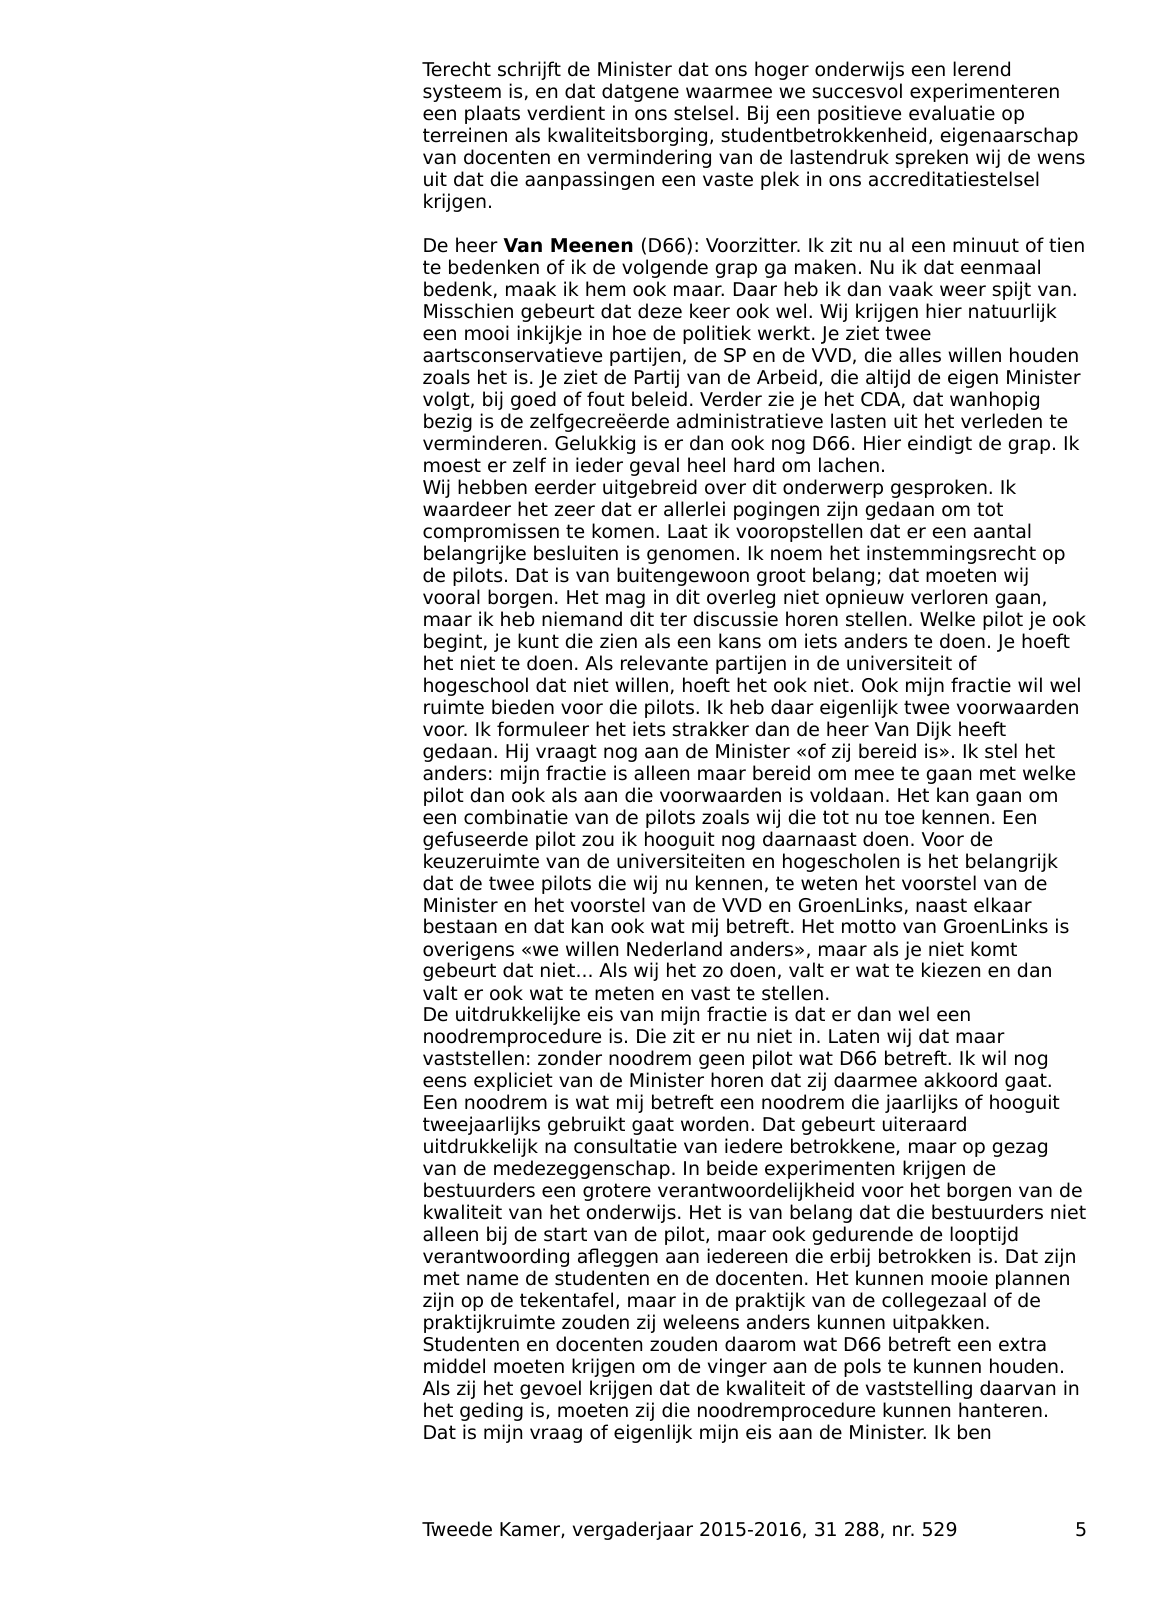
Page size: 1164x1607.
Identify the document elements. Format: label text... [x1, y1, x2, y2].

text De heer Van Meenen (D66): Voorzitter. Ik zit nu al een minuut of tien te bedenken of ik de volgende grap ga maken. Nu ik dat eenmaal bedenk, maak ik hem ook maar. Daar heb ik dan vaak weer spijt van. Misschien gebeurt dat deze keer ook wel. Wij krijgen hier natuurlijk een mooi inkijkje in hoe de politiek werkt. Je ziet twee aartsconservatieve partijen, de SP en de VVD, die alles willen houden zoals het is. Je ziet de Partij van de Arbeid, die altijd de eigen Minister volgt, bij goed of fout beleid. Verder zie je het CDA, dat wanhopig bezig is de zelfgecreëerde administratieve lasten uit het verleden te verminderen. Gelukkig is er dan ook nog D66. Hier eindigt de grap. Ik moest er zelf in ieder geval heel hard om lachen. [422, 235, 1087, 477]
text Terecht schrijft de Minister dat ons hoger onderwijs een lerend systeem is, en dat datgene waarmee we succesvol experimenteren een plaats verdient in ons stelsel. Bij een positieve evaluatie op terreinen als kwaliteitsborging, studentbetrokkenheid, eigenaarschap van docenten en vermindering van de lastendruk spreken wij de wens uit dat die aanpassingen een vaste plek in ons accreditatiestelsel krijgen. [422, 59, 1087, 213]
text Wij hebben eerder uitgebreid over dit onderwerp gesproken. Ik waardeer het zeer dat er allerlei pogingen zijn gedaan om tot compromissen te komen. Laat ik vooropstellen dat er een aantal belangrijke besluiten is genomen. Ik noem het instemmingsrecht op de pilots. Dat is van buitengewoon groot belang; dat moeten wij vooral borgen. Het mag in dit overleg niet opnieuw verloren gaan, maar ik heb niemand dit ter discussie horen stellen. Welke pilot je ook begint, je kunt die zien als een kans om iets anders te doen. Je hoeft het niet te doen. Als relevante partijen in de universiteit of hogeschool dat niet willen, hoeft het ook niet. Ook mijn fractie wil wel ruimte bieden voor die pilots. Ik heb daar eigenlijk twee voorwaarden voor. Ik formuleer het iets strakker dan de heer Van Dijk heeft gedaan. Hij vraagt nog aan de Minister «of zij bereid is». Ik stel het anders: mijn fractie is alleen maar bereid om mee te gaan met welke pilot dan ook als aan die voorwaarden is voldaan. Het kan gaan om een combinatie van de pilots zoals wij die tot nu toe kennen. Een gefuseerde pilot zou ik hooguit nog daarnaast doen. Voor de keuzeruimte van de universiteiten en hogescholen is het belangrijk dat de twee pilots die wij nu kennen, te weten het voorstel van de Minister en het voorstel van de VVD en GroenLinks, naast elkaar bestaan en dat kan ook wat mij betreft. Het motto van GroenLinks is overigens «we willen Nederland anders», maar als je niet komt gebeurt dat niet... Als wij het zo doen, valt er wat te kiezen en dan valt er ook wat te meten en vast te stellen. [422, 477, 1087, 1004]
text De uitdrukkelijke eis van mijn fractie is dat er dan wel een noodremprocedure is. Die zit er nu niet in. Laten wij dat maar vaststellen: zonder noodrem geen pilot wat D66 betreft. Ik wil nog eens expliciet van de Minister horen dat zij daarmee akkoord gaat. Een noodrem is wat mij betreft een noodrem die jaarlijks of hooguit tweejaarlijks gebruikt gaat worden. Dat gebeurt uiteraard uitdrukkelijk na consultatie van iedere betrokkene, maar op gezag van de medezeggenschap. In beide experimenten krijgen de bestuurders een grotere verantwoordelijkheid voor het borgen van de kwaliteit van het onderwijs. Het is van belang dat die bestuurders niet alleen bij de start van de pilot, maar ook gedurende de looptijd verantwoording afleggen aan iedereen die erbij betrokken is. Dat zijn met name de studenten en de docenten. Het kunnen mooie plannen zijn op de tekentafel, maar in de praktijk van de collegezaal of de praktijkruimte zouden zij weleens anders kunnen uitpakken. Studenten en docenten zouden daarom wat D66 betreft een extra middel moeten krijgen om de vinger aan de pols te kunnen houden. Als zij het gevoel krijgen dat de kwaliteit of de vaststelling daarvan in het geding is, moeten zij die noodremprocedure kunnen hanteren. Dat is mijn vraag of eigenlijk mijn eis aan de Minister. Ik ben [422, 1004, 1087, 1444]
